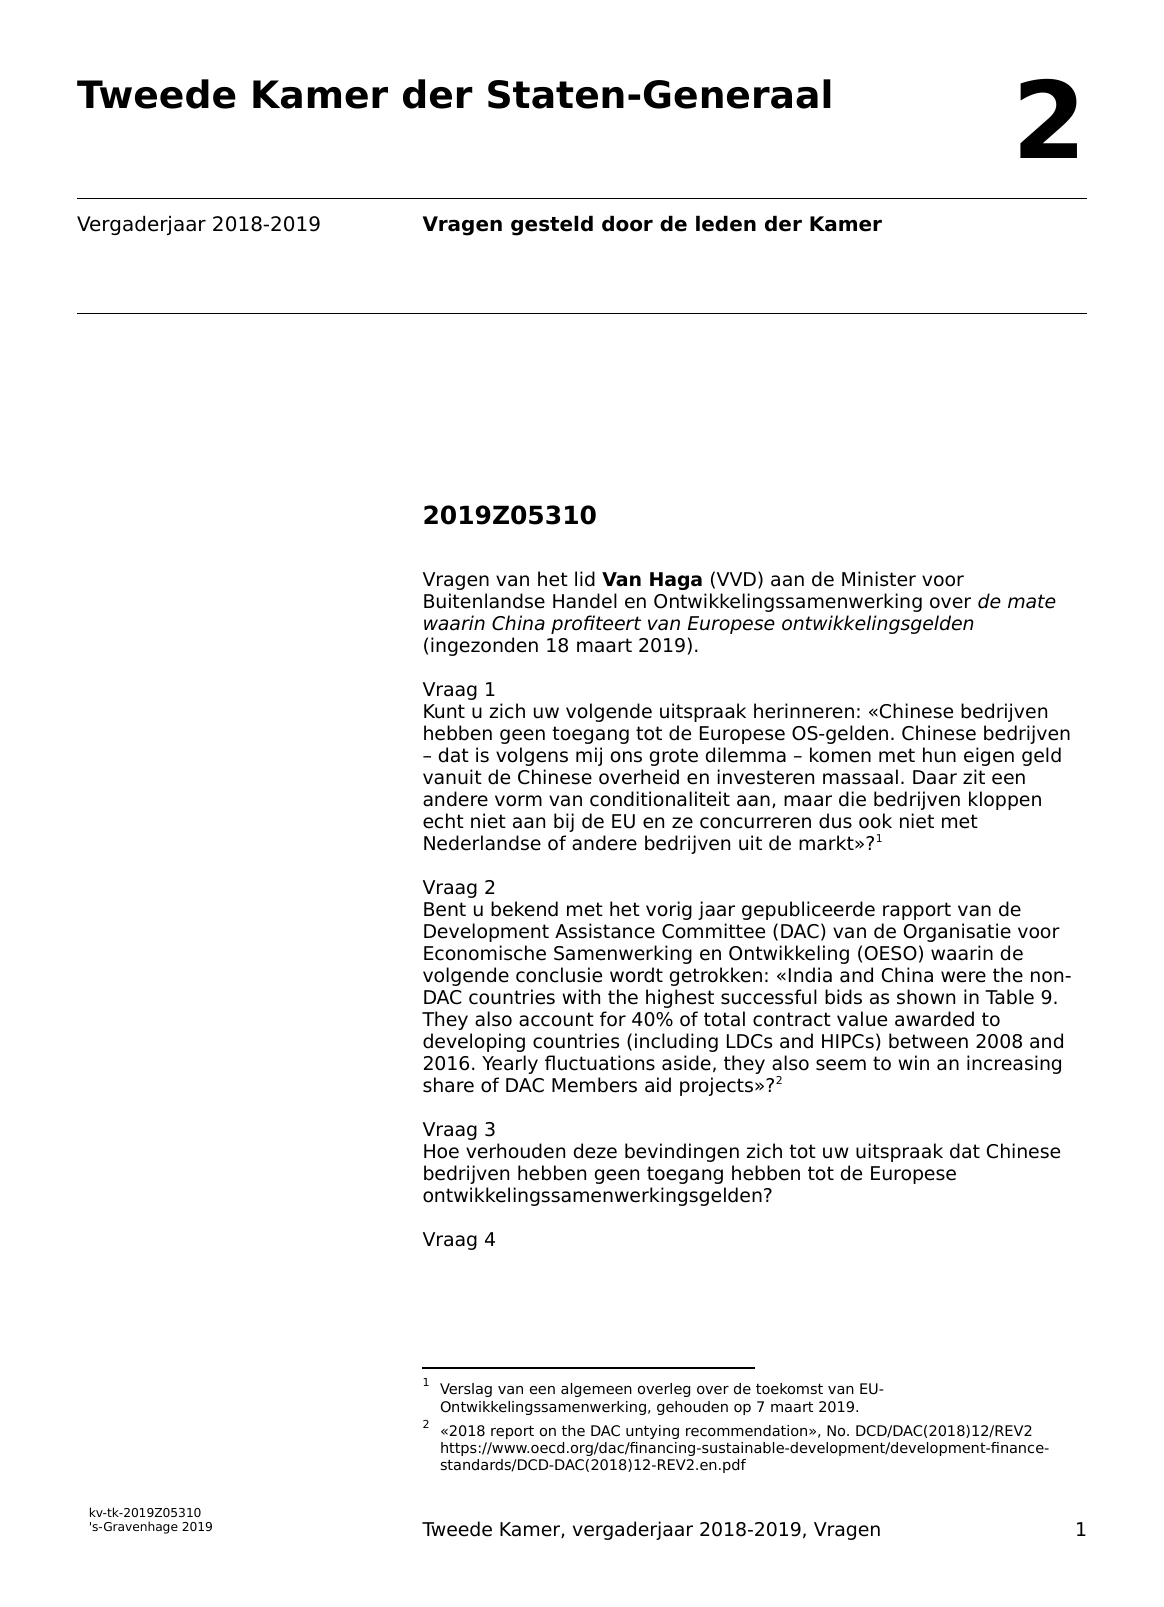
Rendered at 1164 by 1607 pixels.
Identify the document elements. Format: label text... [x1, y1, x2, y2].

text Verslag van een algemeen overleg over de toekomst van EU-Ontwikkelingssamenwerking, gehouden op 7 maart 2019. [422, 1377, 1087, 1416]
text Vraag 1 [422, 679, 1087, 701]
text Hoe verhouden deze bevindingen zich tot uw uitspraak dat Chinese bedrijven hebben geen toegang hebben tot de Europese ontwikkelingssamenwerkingsgelden? [422, 1141, 1087, 1207]
text Kunt u zich uw volgende uitspraak herinneren: «Chinese bedrijven hebben geen toegang tot de Europese OS-gelden. Chinese bedrijven – dat is volgens mij ons grote dilemma – komen met hun eigen geld vanuit de Chinese overheid en investeren massaal. Daar zit een andere vorm van conditionaliteit aan, maar die bedrijven kloppen echt niet aan bij de EU en ze concurreren dus ook niet met Nederlandse of andere bedrijven uit de markt»? [422, 701, 1087, 855]
text «2018 report on the DAC untying recommendation», No. DCD/DAC(2018)12/REV2 https://www.oecd.org/dac/financing-sustainable-development/development-finance-standards/DCD-DAC(2018)12-REV2.en.pdf [422, 1418, 1087, 1474]
text 2019Z05310 [422, 501, 1087, 531]
table_header Tweede Kamer der Staten-Generaal [77, 59, 886, 198]
text Bent u bekend met het vorig jaar gepubliceerde rapport van de Development Assistance Committee (DAC) van de Organisatie voor Economische Samenwerking en Ontwikkeling (OESO) waarin de volgende conclusie wordt getrokken: «India and China were the non-DAC countries with the highest successful bids as shown in Table 9. They also account for 40% of total contract value awarded to developing countries (including LDCs and HIPCs) between 2008 and 2016. Yearly fluctuations aside, they also seem to win an increasing share of DAC Members aid projects»? [422, 899, 1087, 1097]
table_cell Vragen gesteld door de leden der Kamer [422, 199, 1087, 313]
text Vraag 4 [422, 1229, 1087, 1251]
table_cell Vergaderjaar 2018-2019 [77, 199, 422, 313]
text Vragen van het lid Van Haga (VVD) aan de Minister voor Buitenlandse Handel en Ontwikkelingssamenwerking over de mate waarin China profiteert van Europese ontwikkelingsgelden (ingezonden 18 maart 2019). [422, 569, 1087, 657]
table_header 2 [886, 59, 1087, 198]
text Vraag 3 [422, 1119, 1087, 1141]
text 's-Gravenhage 2019 [88, 1520, 323, 1534]
text kv-tk-2019Z05310 [88, 1506, 323, 1520]
text Vraag 2 [422, 877, 1087, 899]
